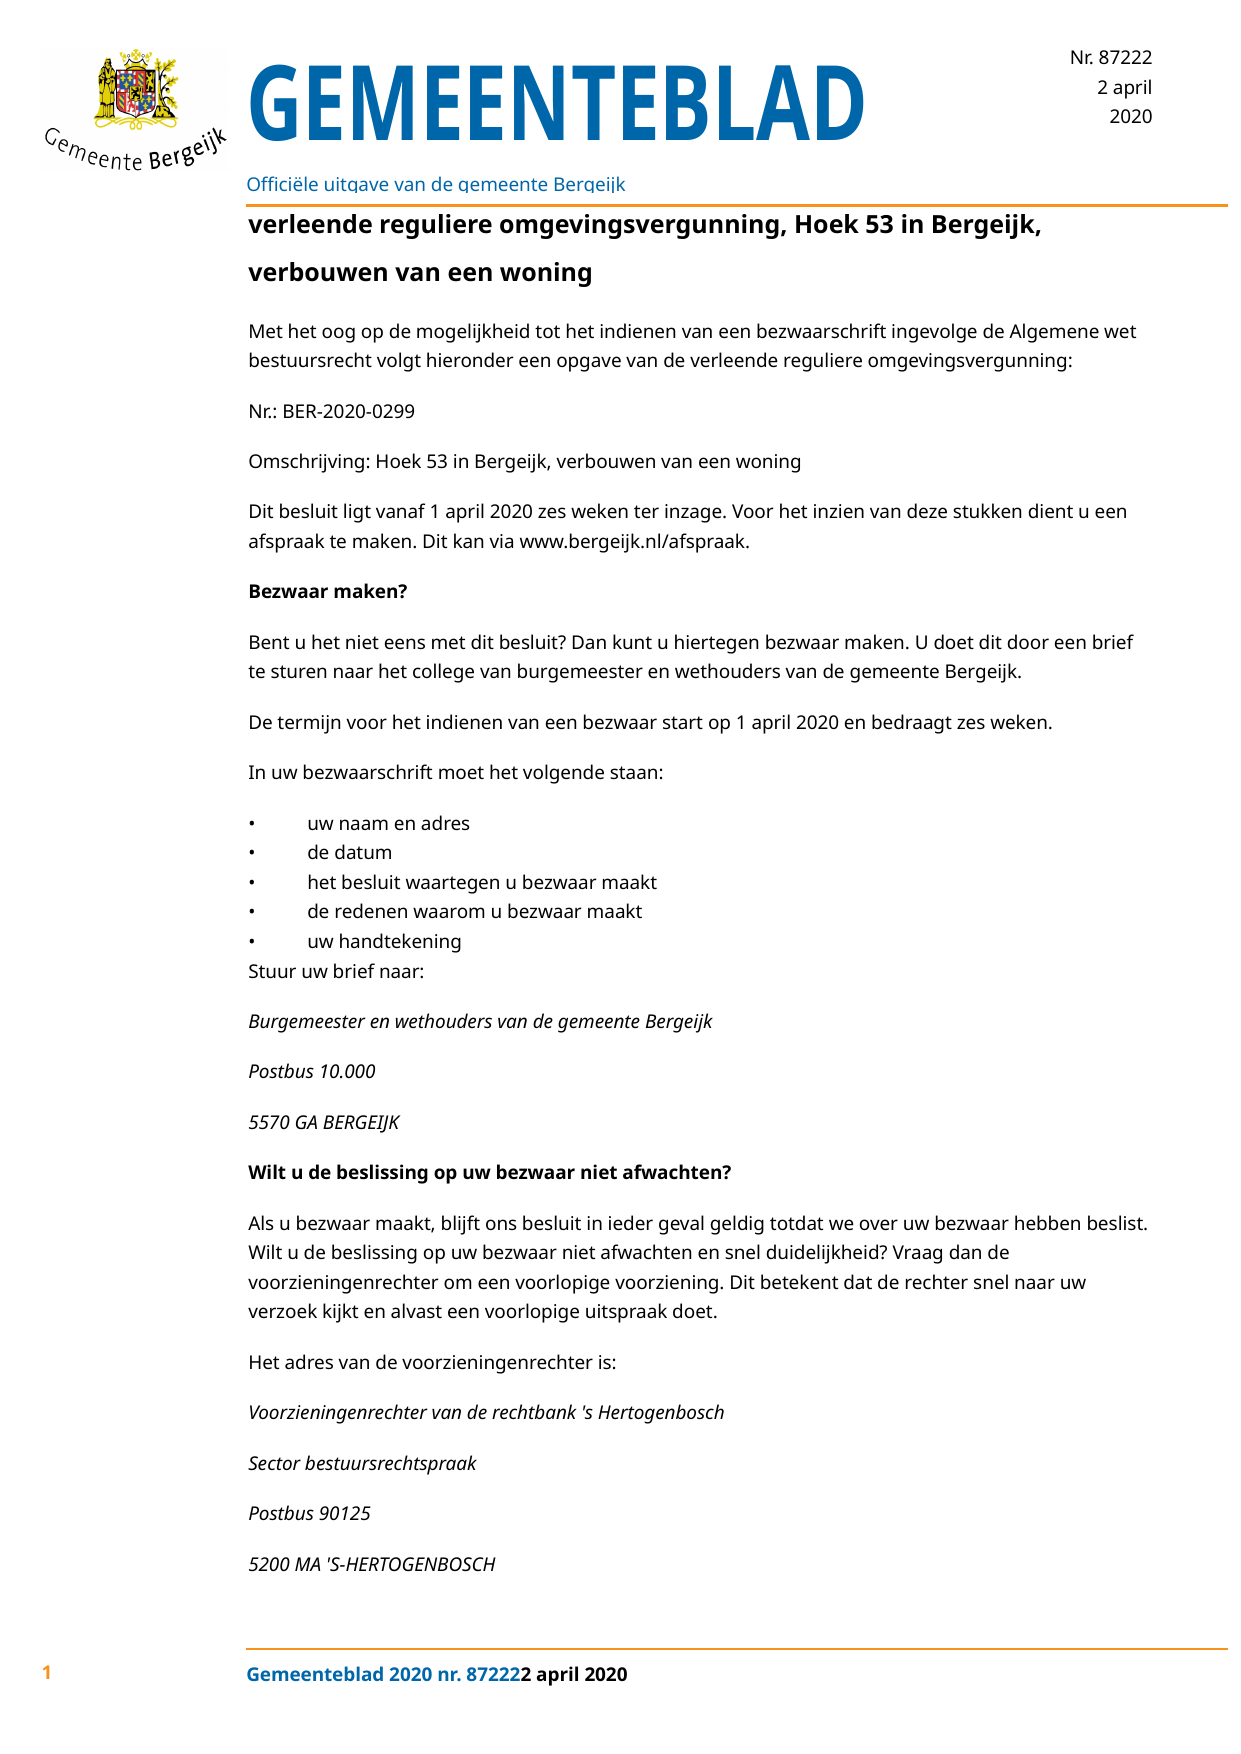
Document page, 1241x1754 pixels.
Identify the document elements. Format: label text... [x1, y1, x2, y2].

text De termijn voor het indienen van een bezwaar start op 1 april 2020 en bedraagt zes weken. [248, 709, 1152, 735]
text Als u bezwaar maakt, blijft ons besluit in ieder geval geldig totdat we over uw bezwaar hebben beslist. Wilt u de beslissing op uw bezwaar niet afwachten en snel duidelijkheid? Vraag dan de voorzieningenrechter om een voorlopige voorziening. Dit betekent dat de rechter snel naar uw verzoek kijkt en alvast een voorlopige uitspraak doet. [248, 1210, 1152, 1324]
text Burgemeester en wethouders van de gemeente Bergeijk [248, 1008, 1152, 1034]
text Stuur uw brief naar: [248, 958, 1152, 984]
text Wilt u de beslissing op uw bezwaar niet afwachten? [248, 1159, 1152, 1185]
text Bent u het niet eens met dit besluit? Dan kunt u hiertegen bezwaar maken. U doet dit door een brief te sturen naar het college van burgemeester en wethouders van de gemeente Bergeijk. [248, 629, 1152, 684]
text Dit besluit ligt vanaf 1 april 2020 zes weken ter inzage. Voor het inzien van deze stukken dient u een afspraak te maken. Dit kan via www.bergeijk.nl/afspraak. [248, 499, 1152, 554]
list de redenen waarom u bezwaar maakt [248, 899, 1152, 924]
text 5570 GA BERGEIJK [248, 1109, 1152, 1135]
list het besluit waartegen u bezwaar maakt [248, 869, 1152, 895]
text Sector bestuursrechtspraak [248, 1450, 1152, 1476]
text Bezwaar maken? [248, 579, 1152, 604]
text Omschrijving: Hoek 53 in Bergeijk, verbouwen van een woning [248, 448, 1152, 474]
text Postbus 90125 [248, 1500, 1152, 1526]
picture [41, 47, 231, 172]
text Voorzieningenrechter van de rechtbank 's Hertogenbosch [248, 1399, 1152, 1425]
list uw handtekening [248, 928, 1152, 954]
list uw naam en adres [248, 810, 1152, 836]
text Postbus 10.000 [248, 1059, 1152, 1084]
text Het adres van de voorzieningenrechter is: [248, 1349, 1152, 1375]
text Nr.: BER-2020-0299 [248, 398, 1152, 424]
list de datum [248, 839, 1152, 865]
text 5200 MA 'S-HERTOGENBOSCH [248, 1551, 1152, 1577]
text verleende reguliere omgevingsvergunning, Hoek 53 in Bergeijk, verbouwen van een woning [248, 207, 1152, 288]
text Met het oog op de mogelijkheid tot het indienen van een bezwaarschrift ingevolge de Algemene wet bestuursrecht volgt hieronder een opgave van de verleende reguliere omgevingsvergunning: [248, 318, 1152, 373]
text In uw bezwaarschrift moet het volgende staan: [248, 759, 1152, 785]
